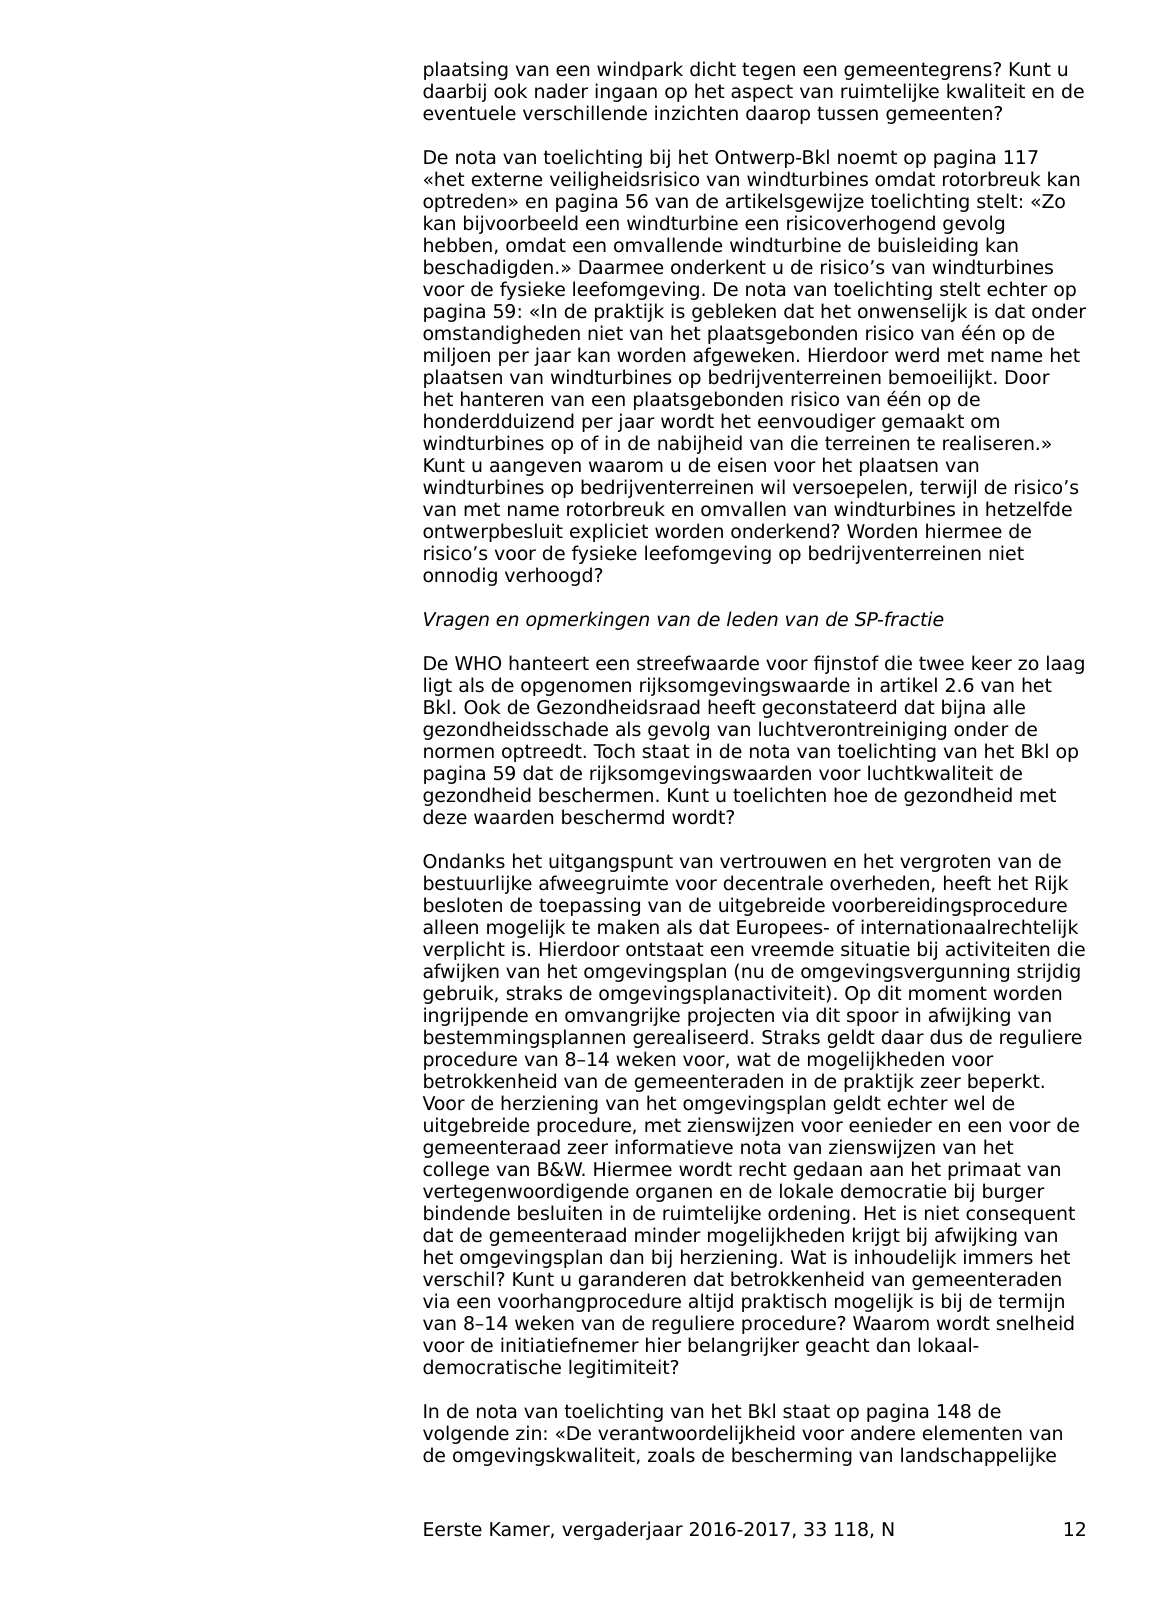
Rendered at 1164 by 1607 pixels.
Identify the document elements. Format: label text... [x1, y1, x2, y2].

text De WHO hanteert een streefwaarde voor fijnstof die twee keer zo laag ligt als de opgenomen rijksomgevingswaarde in artikel 2.6 van het Bkl. Ook de Gezondheidsraad heeft geconstateerd dat bijna alle gezondheidsschade als gevolg van luchtverontreiniging onder de normen optreedt. Toch staat in de nota van toelichting van het Bkl op pagina 59 dat de rijksomgevingswaarden voor luchtkwaliteit de gezondheid beschermen. Kunt u toelichten hoe de gezondheid met deze waarden beschermd wordt? [422, 653, 1087, 829]
subtitle Vragen en opmerkingen van de leden van de SP-fractie [422, 609, 1087, 631]
text De nota van toelichting bij het Ontwerp-Bkl noemt op pagina 117 «het externe veiligheidsrisico van windturbines omdat rotorbreuk kan optreden» en pagina 56 van de artikelsgewijze toelichting stelt: «Zo kan bijvoorbeeld een windturbine een risicoverhogend gevolg hebben, omdat een omvallende windturbine de buisleiding kan beschadigden.» Daarmee onderkent u de risico’s van windturbines voor de fysieke leefomgeving. De nota van toelichting stelt echter op pagina 59: «In de praktijk is gebleken dat het onwenselijk is dat onder omstandigheden niet van het plaatsgebonden risico van één op de miljoen per jaar kan worden afgeweken. Hierdoor werd met name het plaatsen van windturbines op bedrijventerreinen bemoeilijkt. Door het hanteren van een plaatsgebonden risico van één op de honderdduizend per jaar wordt het eenvoudiger gemaakt om windturbines op of in de nabijheid van die terreinen te realiseren.» Kunt u aangeven waarom u de eisen voor het plaatsen van windturbines op bedrijventerreinen wil versoepelen, terwijl de risico’s van met name rotorbreuk en omvallen van windturbines in hetzelfde ontwerpbesluit expliciet worden onderkend? Worden hiermee de risico’s voor de fysieke leefomgeving op bedrijventerreinen niet onnodig verhoogd? [422, 147, 1087, 587]
text plaatsing van een windpark dicht tegen een gemeentegrens? Kunt u daarbij ook nader ingaan op het aspect van ruimtelijke kwaliteit en de eventuele verschillende inzichten daarop tussen gemeenten? [422, 59, 1087, 125]
text In de nota van toelichting van het Bkl staat op pagina 148 de volgende zin: «De verantwoordelijkheid voor andere elementen van de omgevingskwaliteit, zoals de bescherming van landschappelijke [422, 1401, 1087, 1467]
text Ondanks het uitgangspunt van vertrouwen en het vergroten van de bestuurlijke afweegruimte voor decentrale overheden, heeft het Rijk besloten de toepassing van de uitgebreide voorbereidingsprocedure alleen mogelijk te maken als dat Europees- of internationaalrechtelijk verplicht is. Hierdoor ontstaat een vreemde situatie bij activiteiten die afwijken van het omgevingsplan (nu de omgevingsvergunning strijdig gebruik, straks de omgevingsplanactiviteit). Op dit moment worden ingrijpende en omvangrijke projecten via dit spoor in afwijking van bestemmingsplannen gerealiseerd. Straks geldt daar dus de reguliere procedure van 8–14 weken voor, wat de mogelijkheden voor betrokkenheid van de gemeenteraden in de praktijk zeer beperkt. Voor de herziening van het omgevingsplan geldt echter wel de uitgebreide procedure, met zienswijzen voor eenieder en een voor de gemeenteraad zeer informatieve nota van zienswijzen van het college van B&W. Hiermee wordt recht gedaan aan het primaat van vertegenwoordigende organen en de lokale democratie bij burger bindende besluiten in de ruimtelijke ordening. Het is niet consequent dat de gemeenteraad minder mogelijkheden krijgt bij afwijking van het omgevingsplan dan bij herziening. Wat is inhoudelijk immers het verschil? Kunt u garanderen dat betrokkenheid van gemeenteraden via een voorhangprocedure altijd praktisch mogelijk is bij de termijn van 8–14 weken van de reguliere procedure? Waarom wordt snelheid voor de initiatiefnemer hier belangrijker geacht dan lokaal-democratische legitimiteit? [422, 851, 1087, 1379]
